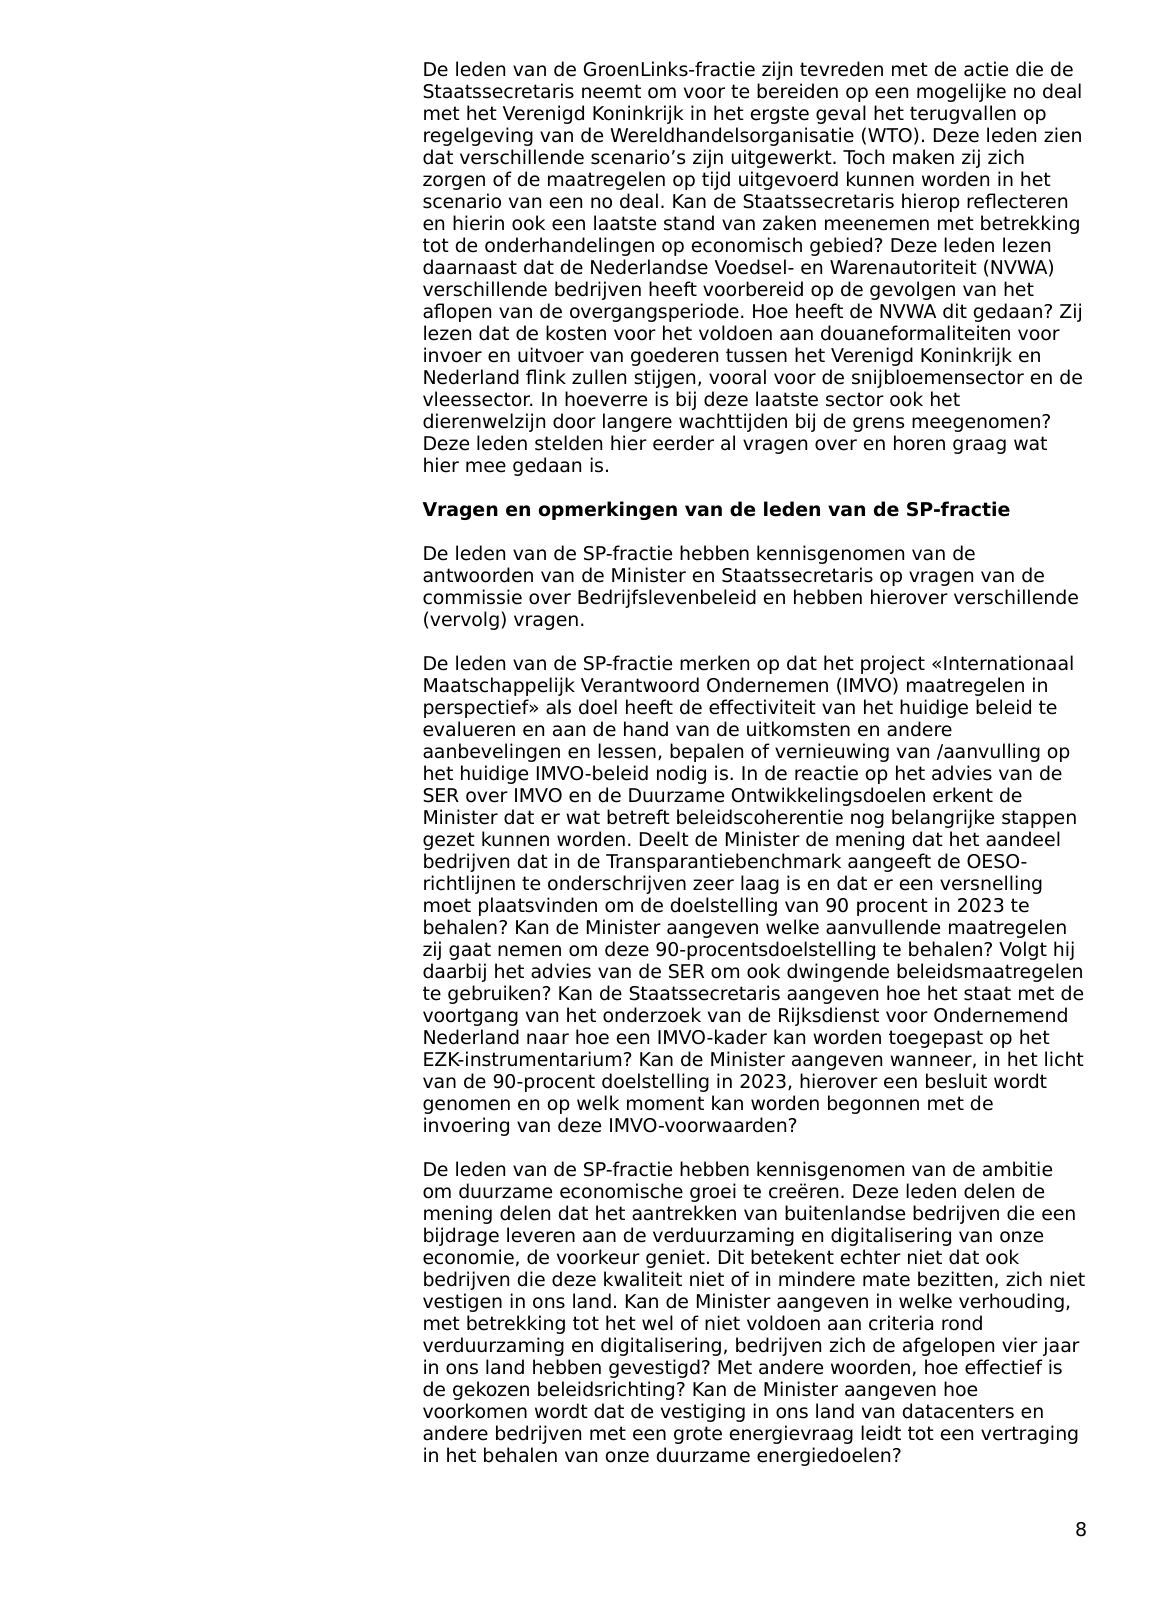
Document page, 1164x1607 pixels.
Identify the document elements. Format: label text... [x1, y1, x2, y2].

text De leden van de GroenLinks-fractie zijn tevreden met de actie die de Staatssecretaris neemt om voor te bereiden op een mogelijke no deal met het Verenigd Koninkrijk in het ergste geval het terugvallen op regelgeving van de Wereldhandelsorganisatie (WTO). Deze leden zien dat verschillende scenario’s zijn uitgewerkt. Toch maken zij zich zorgen of de maatregelen op tijd uitgevoerd kunnen worden in het scenario van een no deal. Kan de Staatssecretaris hierop reflecteren en hierin ook een laatste stand van zaken meenemen met betrekking tot de onderhandelingen op economisch gebied? Deze leden lezen daarnaast dat de Nederlandse Voedsel- en Warenautoriteit (NVWA) verschillende bedrijven heeft voorbereid op de gevolgen van het aflopen van de overgangsperiode. Hoe heeft de NVWA dit gedaan? Zij lezen dat de kosten voor het voldoen aan douaneformaliteiten voor invoer en uitvoer van goederen tussen het Verenigd Koninkrijk en Nederland flink zullen stijgen, vooral voor de snijbloemensector en de vleessector. In hoeverre is bij deze laatste sector ook het dierenwelzijn door langere wachttijden bij de grens meegenomen? Deze leden stelden hier eerder al vragen over en horen graag wat hier mee gedaan is. [422, 59, 1087, 477]
subtitle Vragen en opmerkingen van de leden van de SP-fractie [422, 499, 1087, 521]
text De leden van de SP-fractie merken op dat het project «Internationaal Maatschappelijk Verantwoord Ondernemen (IMVO) maatregelen in perspectief» als doel heeft de effectiviteit van het huidige beleid te evalueren en aan de hand van de uitkomsten en andere aanbevelingen en lessen, bepalen of vernieuwing van /aanvulling op het huidige IMVO-beleid nodig is. In de reactie op het advies van de SER over IMVO en de Duurzame Ontwikkelingsdoelen erkent de Minister dat er wat betreft beleidscoherentie nog belangrijke stappen gezet kunnen worden. Deelt de Minister de mening dat het aandeel bedrijven dat in de Transparantiebenchmark aangeeft de OESO-richtlijnen te onderschrijven zeer laag is en dat er een versnelling moet plaatsvinden om de doelstelling van 90 procent in 2023 te behalen? Kan de Minister aangeven welke aanvullende maatregelen zij gaat nemen om deze 90-procentsdoelstelling te behalen? Volgt hij daarbij het advies van de SER om ook dwingende beleidsmaatregelen te gebruiken? Kan de Staatssecretaris aangeven hoe het staat met de voortgang van het onderzoek van de Rijksdienst voor Ondernemend Nederland naar hoe een IMVO-kader kan worden toegepast op het EZK-instrumentarium? Kan de Minister aangeven wanneer, in het licht van de 90-procent doelstelling in 2023, hierover een besluit wordt genomen en op welk moment kan worden begonnen met de invoering van deze IMVO-voorwaarden? [422, 653, 1087, 1137]
text De leden van de SP-fractie hebben kennisgenomen van de antwoorden van de Minister en Staatssecretaris op vragen van de commissie over Bedrijfslevenbeleid en hebben hierover verschillende (vervolg) vragen. [422, 543, 1087, 631]
text De leden van de SP-fractie hebben kennisgenomen van de ambitie om duurzame economische groei te creëren. Deze leden delen de mening delen dat het aantrekken van buitenlandse bedrijven die een bijdrage leveren aan de verduurzaming en digitalisering van onze economie, de voorkeur geniet. Dit betekent echter niet dat ook bedrijven die deze kwaliteit niet of in mindere mate bezitten, zich niet vestigen in ons land. Kan de Minister aangeven in welke verhouding, met betrekking tot het wel of niet voldoen aan criteria rond verduurzaming en digitalisering, bedrijven zich de afgelopen vier jaar in ons land hebben gevestigd? Met andere woorden, hoe effectief is de gekozen beleidsrichting? Kan de Minister aangeven hoe voorkomen wordt dat de vestiging in ons land van datacenters en andere bedrijven met een grote energievraag leidt tot een vertraging in het behalen van onze duurzame energiedoelen? [422, 1159, 1087, 1467]
